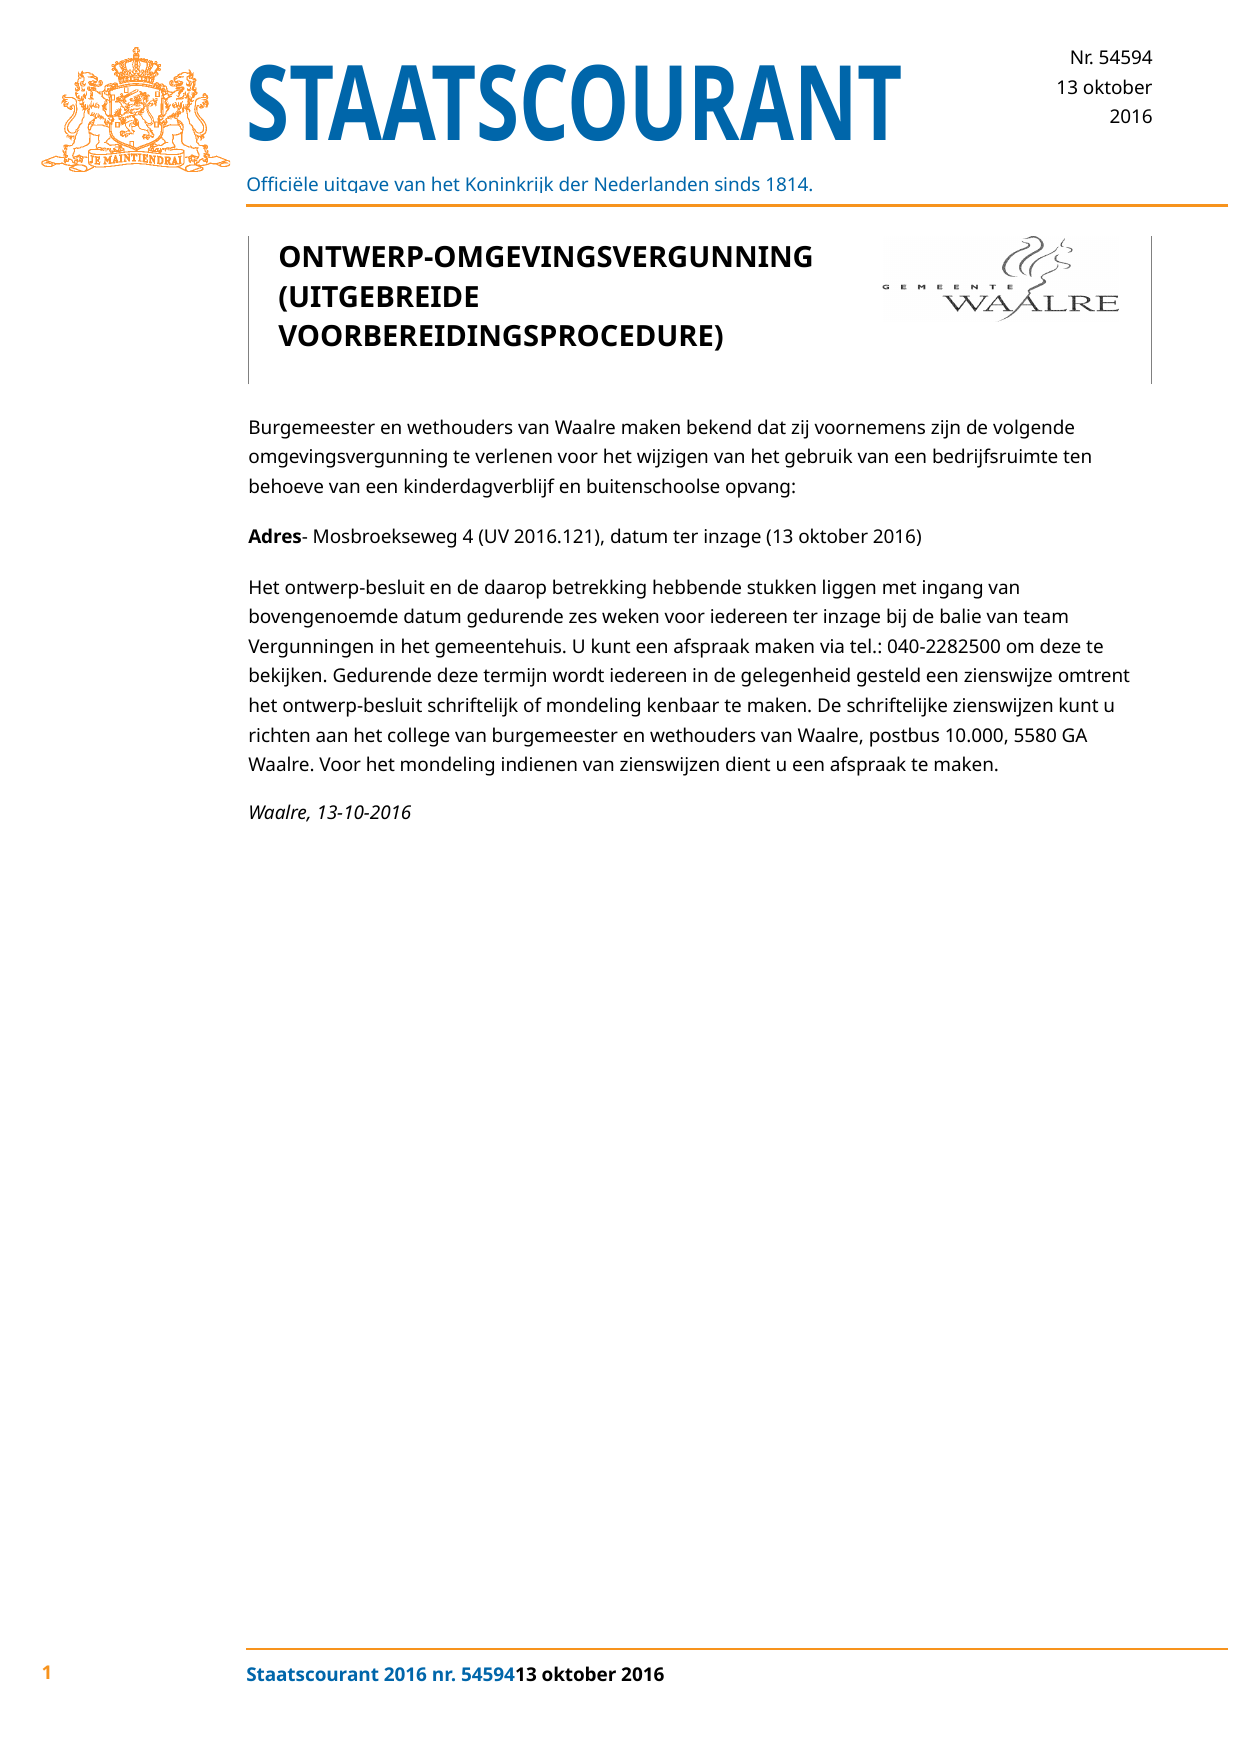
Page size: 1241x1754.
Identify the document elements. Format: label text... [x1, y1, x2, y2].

picture [882, 236, 1119, 322]
text Het ontwerp-besluit en de daarop betrekking hebbende stukken liggen met ingang van bovengenoemde datum gedurende zes weken voor iedereen ter inzage bij de balie van team Vergunningen in het gemeentehuis. U kunt een afspraak maken via tel.: 040-2282500 om deze te bekijken. Gedurende deze termijn wordt iedereen in de gelegenheid gesteld een zienswijze omtrent het ontwerp-besluit schriftelijk of mondeling kenbaar te maken. De schriftelijke zienswijzen kunt u richten aan het college van burgemeester en wethouders van Waalre, postbus 10.000, 5580 GA Waalre. Voor het mondeling indienen van zienswijzen dient u een afspraak te maken. [248, 574, 1152, 777]
table_header ONTWERP-OMGEVINGSVERGUNNING (UITGEBREIDE VOORBEREIDINGSPROCEDURE) [249, 236, 850, 384]
picture [41, 47, 231, 172]
text Burgemeester en wethouders van Waalre maken bekend dat zij voornemens zijn de volgende omgevingsvergunning te verlenen voor het wijzigen van het gebruik van een bedrijfsruimte ten behoeve van een kinderdagverblijf en buitenschoolse opvang: [248, 414, 1152, 499]
table_header [850, 236, 1151, 384]
text Waalre, 13-10-2016 [248, 799, 1152, 825]
text Adres- Mosbroekseweg 4 (UV 2016.121), datum ter inzage (13 oktober 2016) [248, 523, 1152, 549]
